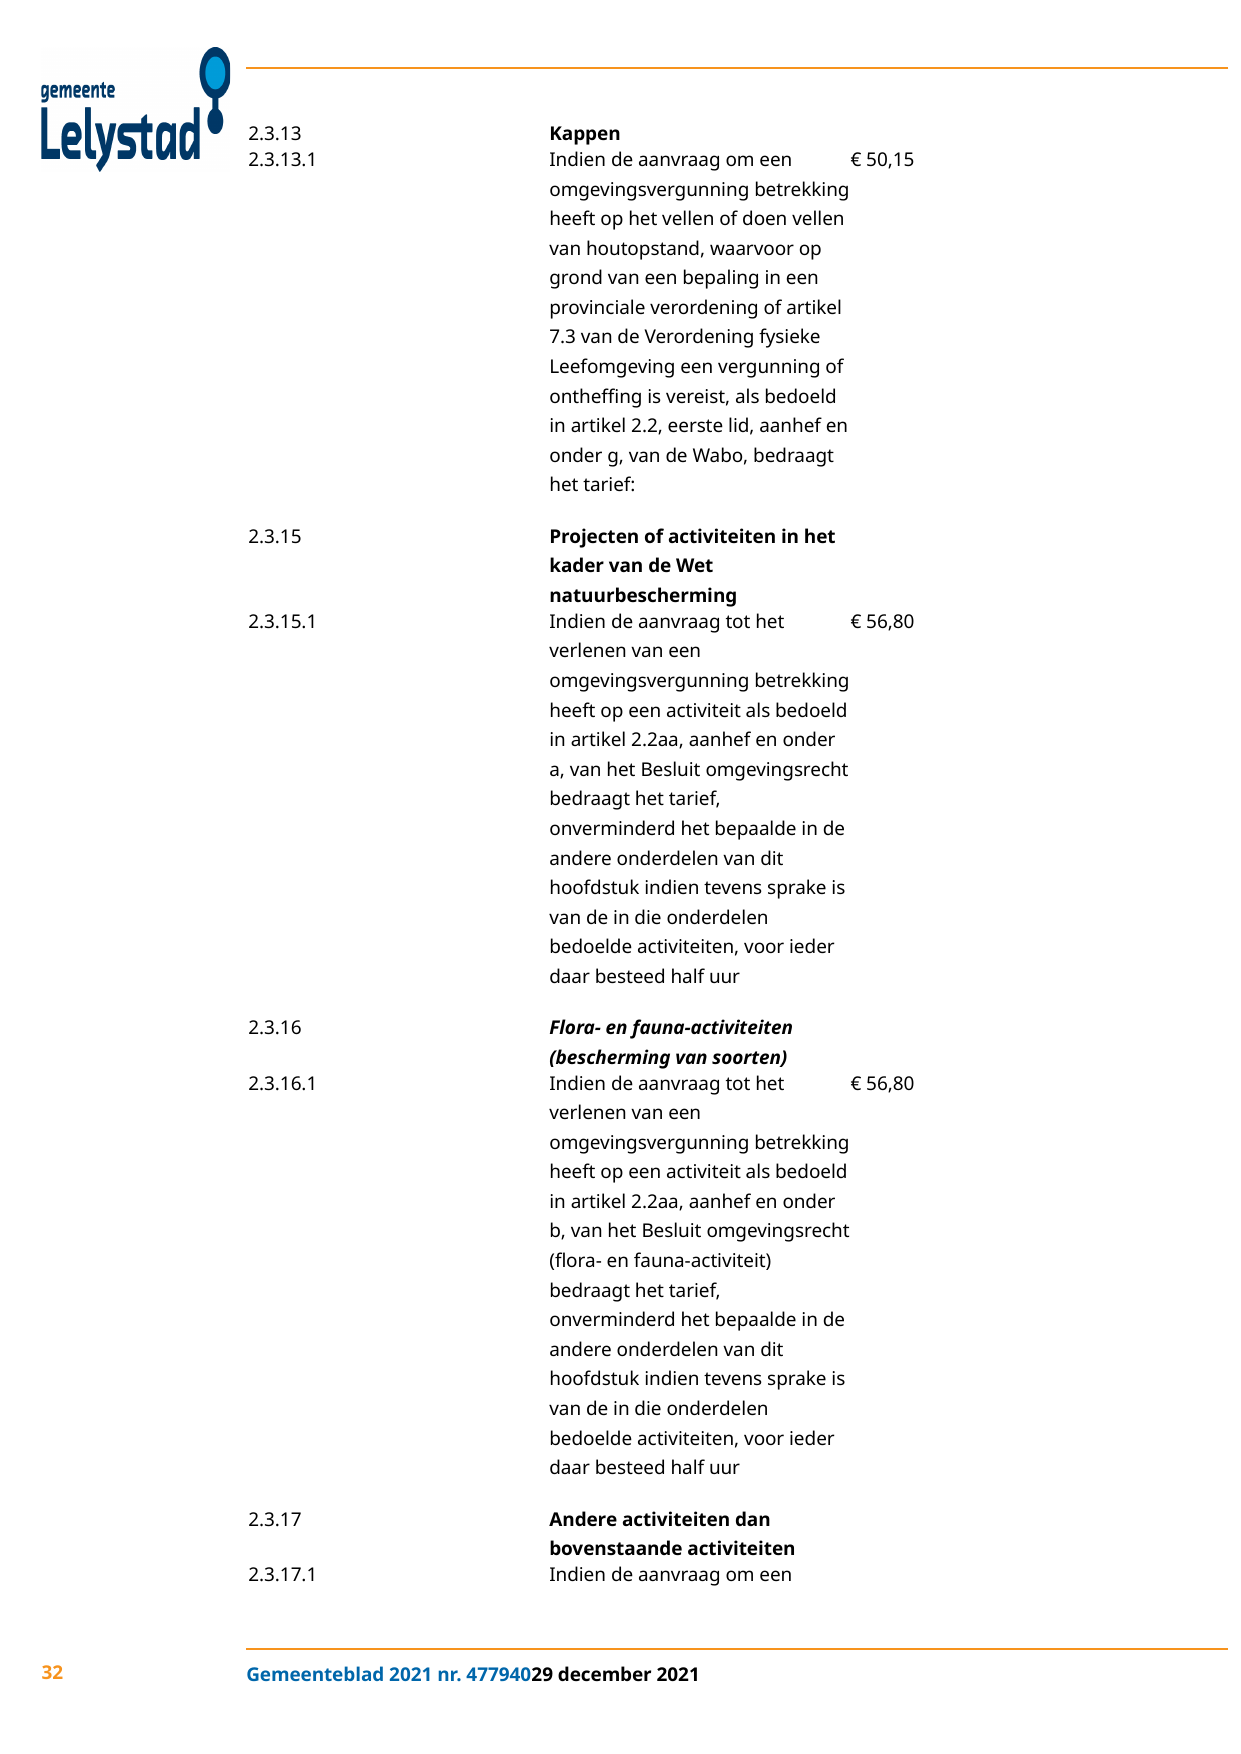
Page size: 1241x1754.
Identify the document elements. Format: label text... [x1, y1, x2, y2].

table_cell [549, 498, 850, 523]
table_cell Andere activiteiten dan bovenstaande activiteiten [549, 1506, 850, 1561]
table_cell [850, 523, 1152, 608]
table_cell 2.3.17.1 [248, 1561, 549, 1587]
table_cell 2.3.16 [248, 1015, 549, 1070]
table_cell € 56,80 [850, 608, 1152, 989]
table_cell € 56,80 [850, 1070, 1152, 1480]
table_cell [549, 95, 850, 121]
table_cell Indien de aanvraag tot het verlenen van een omgevingsvergunning betrekking heeft op een activiteit als bedoeld in artikel 2.2aa, aanhef en onder b, van het Besluit omgevingsrecht (flora- en fauna-activiteit) bedraagt het tarief, onverminderd het bepaalde in de andere onderdelen van dit hoofdstuk indien tevens sprake is van de in die onderdelen bedoelde activiteiten, voor ieder daar besteed half uur [549, 1070, 850, 1480]
table_cell [850, 1480, 1152, 1506]
table_cell [850, 1015, 1152, 1070]
table_cell [850, 95, 1152, 121]
table_cell € 50,15 [850, 146, 1152, 497]
table_cell [248, 95, 549, 121]
table_cell [850, 989, 1152, 1014]
table_cell [248, 498, 549, 523]
table_cell [850, 1506, 1152, 1561]
picture [41, 47, 231, 172]
table_cell 2.3.13.1 [248, 146, 549, 497]
table_cell [850, 121, 1152, 146]
table_cell [850, 498, 1152, 523]
table_cell 2.3.15 [248, 523, 549, 608]
table_cell [549, 1480, 850, 1506]
table_cell [549, 989, 850, 1014]
table_cell Indien de aanvraag tot het verlenen van een omgevingsvergunning betrekking heeft op een activiteit als bedoeld in artikel 2.2aa, aanhef en onder a, van het Besluit omgevingsrecht bedraagt het tarief, onverminderd het bepaalde in de andere onderdelen van dit hoofdstuk indien tevens sprake is van de in die onderdelen bedoelde activiteiten, voor ieder daar besteed half uur [549, 608, 850, 989]
table_cell Indien de aanvraag om een [549, 1561, 850, 1587]
table_cell 2.3.16.1 [248, 1070, 549, 1480]
table_cell 2.3.17 [248, 1506, 549, 1561]
table_cell [850, 1561, 1152, 1587]
table_cell 2.3.15.1 [248, 608, 549, 989]
table_cell [248, 989, 549, 1014]
table_cell Kappen [549, 121, 850, 146]
table_cell Indien de aanvraag om een omgevingsvergunning betrekking heeft op het vellen of doen vellen van houtopstand, waarvoor op grond van een bepaling in een provinciale verordening of artikel 7.3 van de Verordening fysieke Leefomgeving een vergunning of ontheffing is vereist, als bedoeld in artikel 2.2, eerste lid, aanhef en onder g, van de Wabo, bedraagt het tarief: [549, 146, 850, 497]
table_cell Flora- en fauna-activiteiten (bescherming van soorten) [549, 1015, 850, 1070]
table_cell 2.3.13 [248, 121, 549, 146]
table_cell [248, 1480, 549, 1506]
table_cell Projecten of activiteiten in het kader van de Wet natuurbescherming [549, 523, 850, 608]
